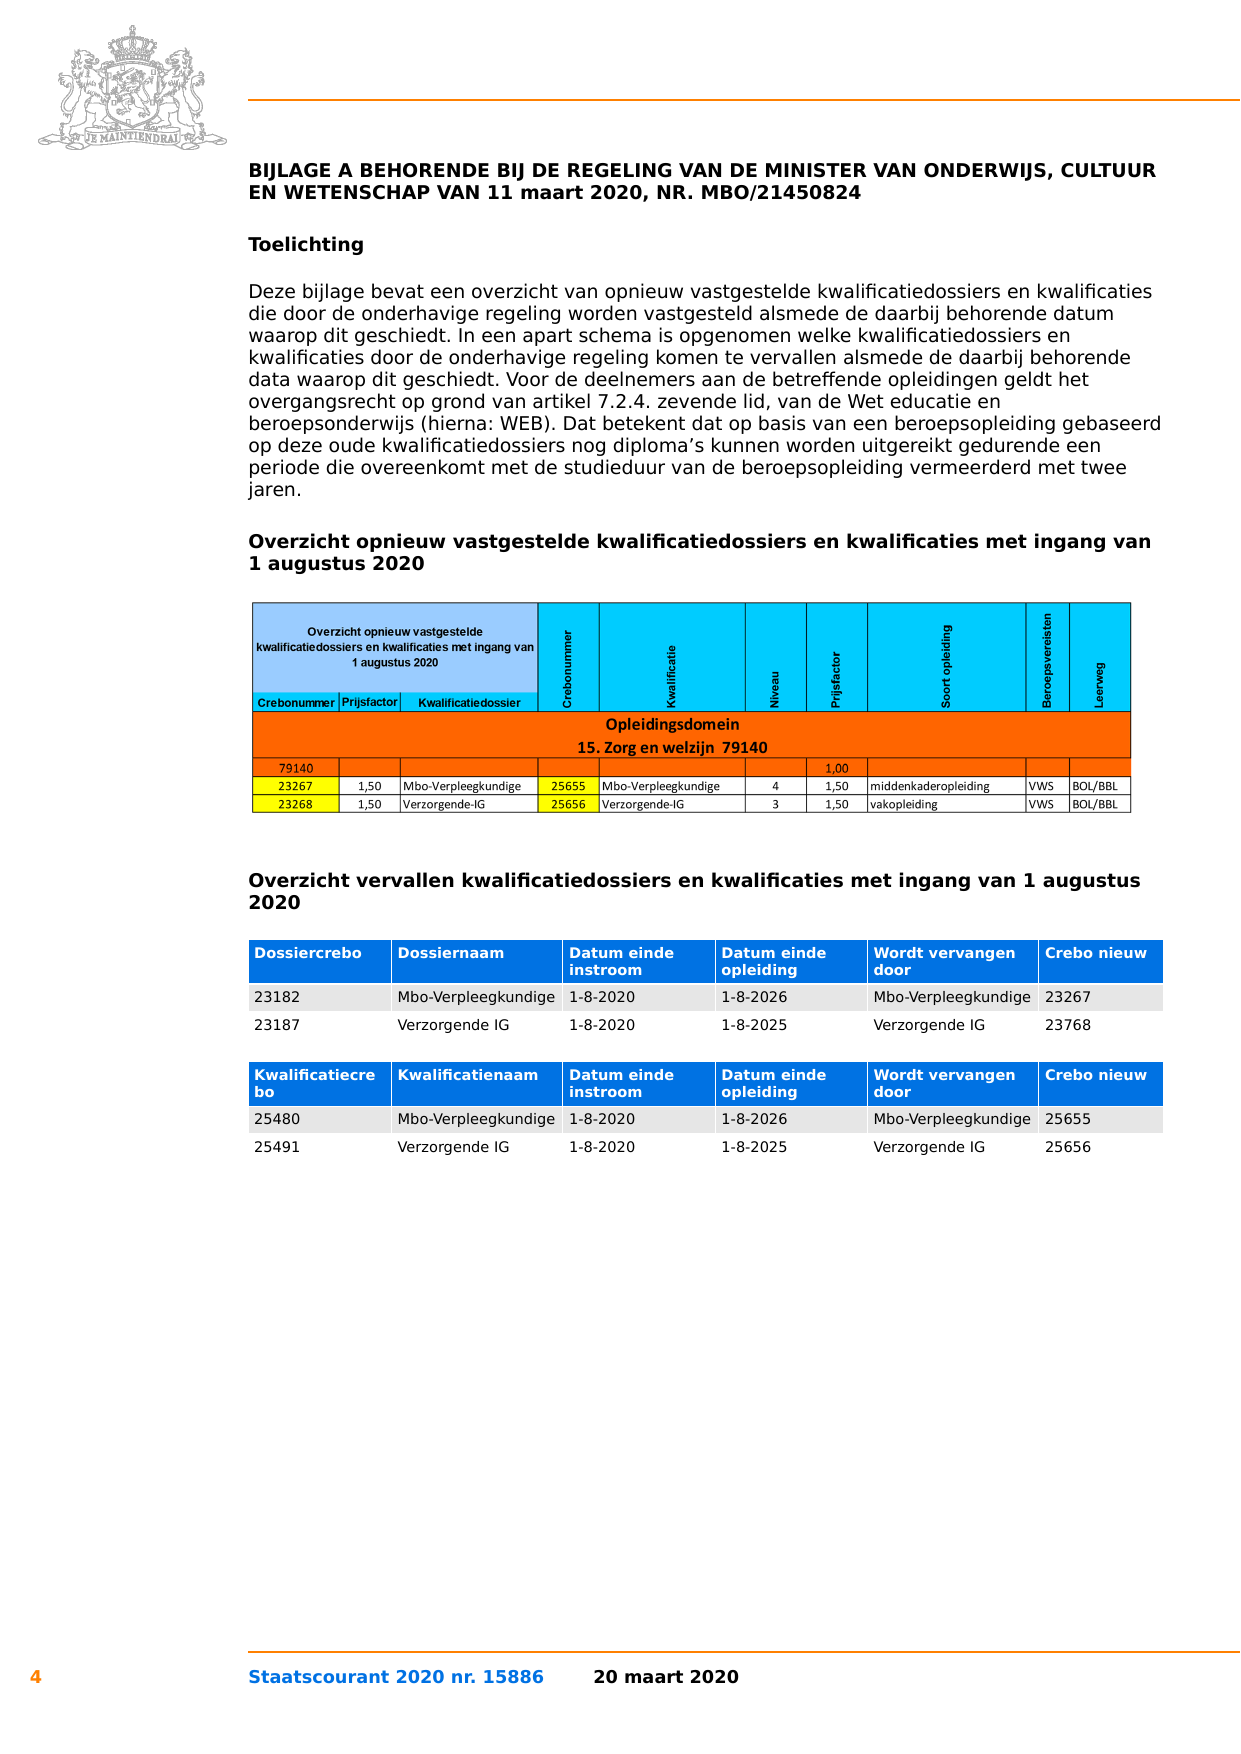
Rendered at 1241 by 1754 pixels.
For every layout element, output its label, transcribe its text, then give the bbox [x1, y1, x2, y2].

table_cell 1-8-2020 [563, 985, 715, 1011]
subtitle Overzicht vervallen kwalificatiedossiers en kwalificaties met ingang van 1 augustus 2020 [248, 870, 1163, 914]
table_header Kwalificatienaam [392, 1062, 562, 1106]
table_cell 23182 [249, 985, 391, 1011]
table_cell Verzorgende IG [868, 1134, 1038, 1160]
table_header Dossiercrebo [249, 940, 391, 983]
text Deze bijlage bevat een overzicht van opnieuw vastgestelde kwalificatiedossiers en kwalificaties die door de onderhavige regeling worden vastgesteld alsmede de daarbij behorende datum waarop dit geschiedt. In een apart schema is opgenomen welke kwalificatiedossiers en kwalificaties door de onderhavige regeling komen te vervallen alsmede de daarbij behorende data waarop dit geschiedt. Voor de deelnemers aan de betreffende opleidingen geldt het overgangsrecht op grond van artikel 7.2.4. zevende lid, van de Wet educatie en beroepsonderwijs (hierna: WEB). Dat betekent dat op basis van een beroepsopleiding gebaseerd op deze oude kwalificatiedossiers nog diploma’s kunnen worden uitgereikt gedurende een periode die overeenkomt met de studieduur van de beroepsopleiding vermeerderd met twee jaren. [248, 281, 1163, 501]
table_cell 1-8-2025 [716, 1134, 867, 1160]
table_cell Mbo-Verpleegkundige [868, 1107, 1038, 1133]
table_cell 23187 [249, 1012, 391, 1038]
table_header Crebo nieuw [1039, 940, 1163, 983]
picture [38, 25, 227, 150]
subtitle BIJLAGE A BEHORENDE BIJ DE REGELING VAN DE MINISTER VAN ONDERWIJS, CULTUUR EN WETENSCHAP VAN 11 maart 2020, NR. MBO/21450824 [248, 160, 1163, 204]
table_header Wordt vervangen door [868, 1062, 1038, 1106]
table_cell 1-8-2026 [716, 1107, 867, 1133]
table_header Datum einde instroom [563, 1062, 715, 1106]
table_cell 25480 [249, 1107, 391, 1133]
table_header Datum einde opleiding [716, 940, 867, 983]
table_header Kwalificatiecrebo [249, 1062, 391, 1106]
table_cell Verzorgende IG [392, 1012, 562, 1038]
table_cell 25655 [1039, 1107, 1163, 1133]
table_cell Mbo-Verpleegkundige [868, 985, 1038, 1011]
table_cell 25491 [249, 1134, 391, 1160]
table_cell 1-8-2020 [563, 1134, 715, 1160]
table_header Datum einde instroom [563, 940, 715, 983]
table_cell 23267 [1039, 985, 1163, 1011]
table_cell Verzorgende IG [392, 1134, 562, 1160]
table_cell Mbo-Verpleegkundige [392, 985, 562, 1011]
table_header Wordt vervangen door [868, 940, 1038, 983]
table_cell 25656 [1039, 1134, 1163, 1160]
table_header Datum einde opleiding [716, 1062, 867, 1106]
table_cell 1-8-2020 [563, 1012, 715, 1038]
table_cell 1-8-2025 [716, 1012, 867, 1038]
table_cell 23768 [1039, 1012, 1163, 1038]
table_cell Mbo-Verpleegkundige [392, 1107, 562, 1133]
table_cell 1-8-2026 [716, 985, 867, 1011]
table_header Dossiernaam [392, 940, 562, 983]
table_header Crebo nieuw [1039, 1062, 1163, 1106]
subtitle Toelichting [248, 234, 1163, 256]
subtitle Overzicht opnieuw vastgestelde kwalificatiedossiers en kwalificaties met ingang van 1 augustus 2020 [248, 531, 1163, 574]
table_cell 1-8-2020 [563, 1107, 715, 1133]
picture [248, 599, 1134, 819]
table_cell Verzorgende IG [868, 1012, 1038, 1038]
